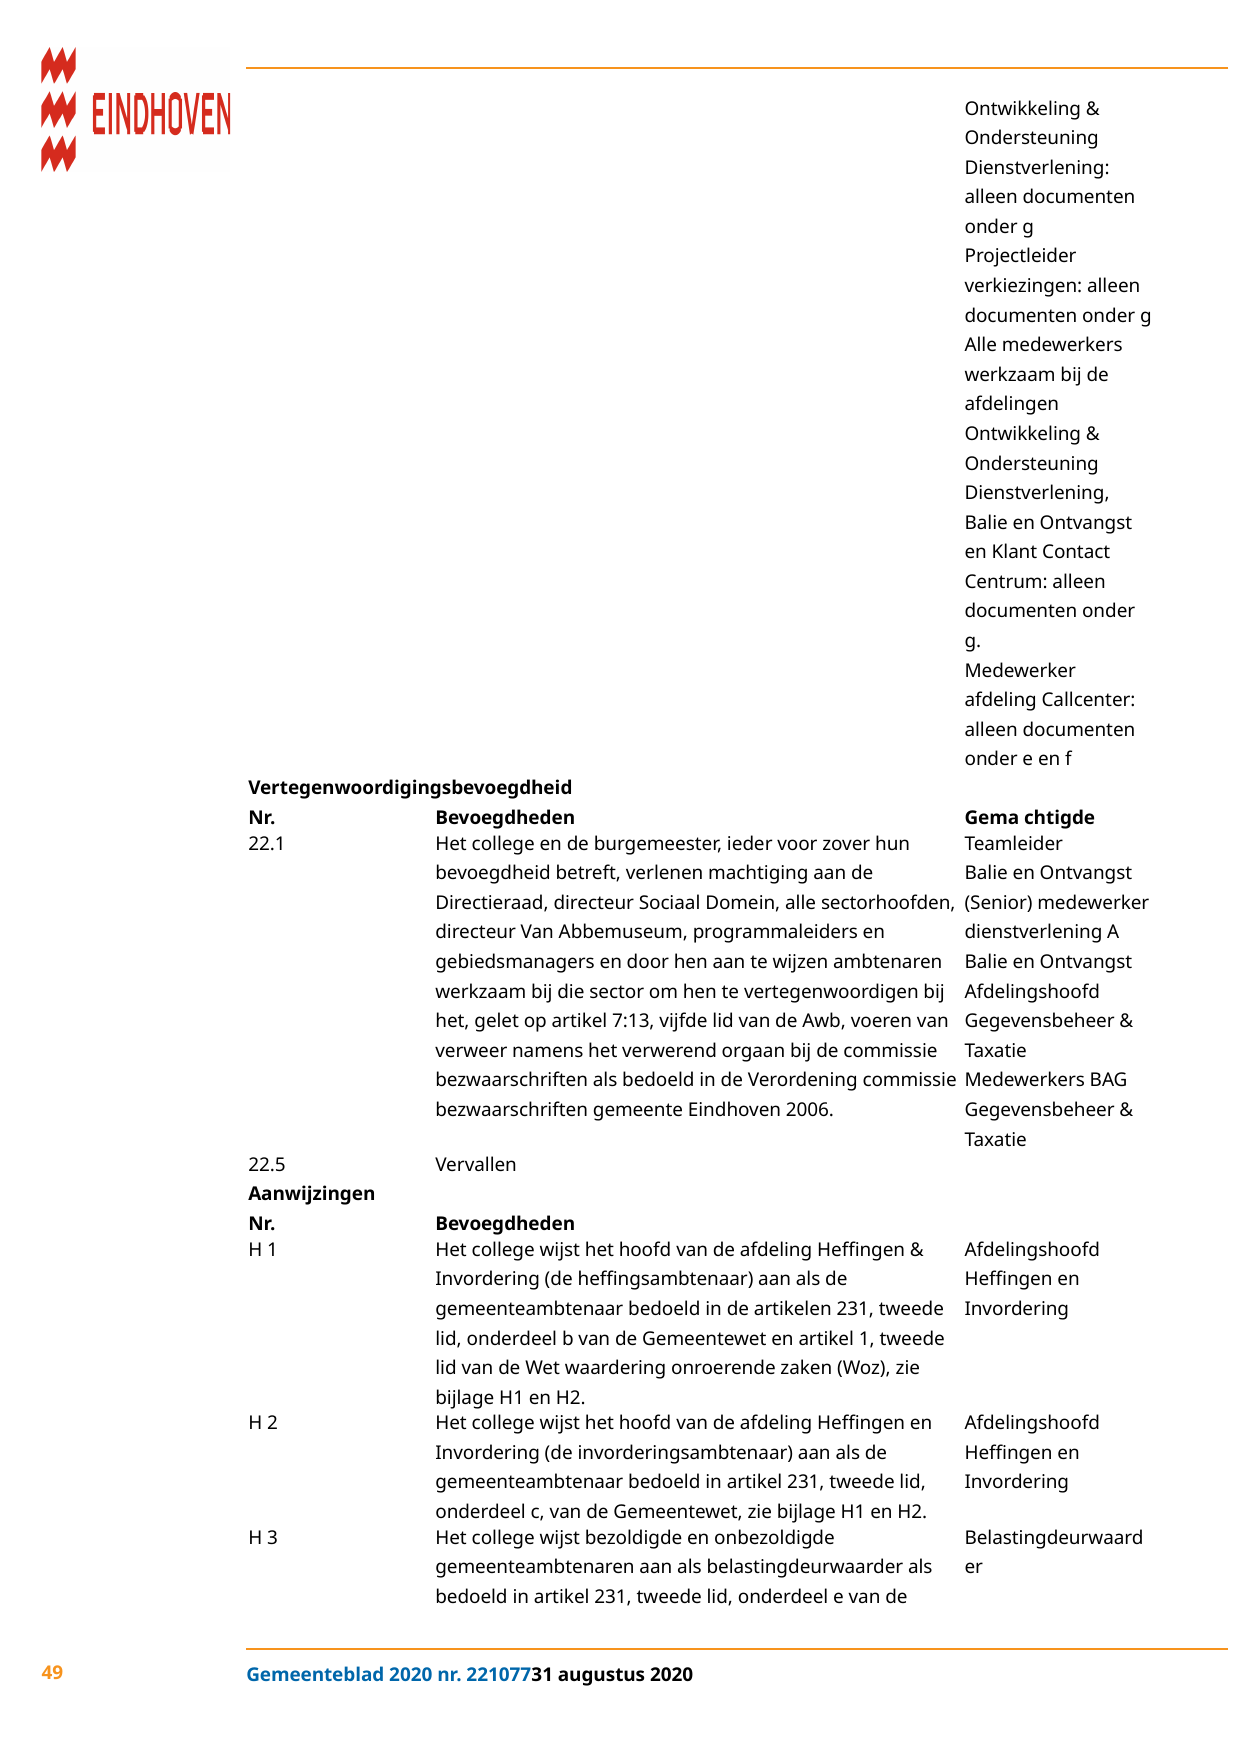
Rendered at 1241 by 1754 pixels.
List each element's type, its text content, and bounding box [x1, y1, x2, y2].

table_cell Het college wijst het hoofd van de afdeling Heffingen & Invordering (de heffingsambtenaar) aan als de gemeenteambtenaar bedoeld in de artikelen 231, tweede lid, onderdeel b van de Gemeentewet en artikel 1, tweede lid van de Wet waardering onroerende zaken (Woz), zie bijlage H1 en H2. [435, 1236, 964, 1409]
picture [41, 47, 231, 172]
table_cell Vervallen [435, 1152, 964, 1177]
table_cell Het college wijst het hoofd van de afdeling Heffingen en Invordering (de invorderingsambtenaar) aan als de gemeenteambtenaar bedoeld in artikel 231, tweede lid, onderdeel c, van de Gemeentewet, zie bijlage H1 en H2. [435, 1410, 964, 1524]
table_cell Het college wijst bezoldigde en onbezoldigde gemeenteambtenaren aan als belastingdeurwaarder als bedoeld in artikel 231, tweede lid, onderdeel e van de [435, 1524, 964, 1609]
table_header Bevoegdheden [435, 1210, 964, 1236]
table_header Nr. [248, 804, 435, 830]
table_cell Teamleider Balie en Ontvangst (Senior) medewerker dienstverlening A Balie en Ontvangst Afdelingshoofd Gegevensbeheer & Taxatie Medewerkers BAG Gegevensbeheer & Taxatie [964, 830, 1152, 1152]
table_cell 22.1 [248, 830, 435, 1152]
table_cell H 3 [248, 1524, 435, 1609]
table_cell Afdelingshoofd Heffingen en Invordering [964, 1410, 1152, 1524]
table_cell Ontwikkeling & Ondersteuning Dienstverlening: alleen documenten onder g Projectleider verkiezingen: alleen documenten onder g Alle medewerkers werkzaam bij de afdelingen Ontwikkeling & Ondersteuning Dienstverlening, Balie en Ontvangst en Klant Contact Centrum: alleen documenten onder g. Medewerker afdeling Callcenter: alleen documenten onder e en f [964, 95, 1152, 771]
table_cell [964, 1152, 1152, 1177]
table_cell H 1 [248, 1236, 435, 1409]
table_cell [248, 95, 435, 771]
table_cell Het college en de burgemeester, ieder voor zover hun bevoegdheid betreft, verlenen machtiging aan de Directieraad, directeur Sociaal Domein, alle sectorhoofden, directeur Van Abbemuseum, programmaleiders en gebiedsmanagers en door hen aan te wijzen ambtenaren werkzaam bij die sector om hen te vertegenwoordigen bij het, gelet op artikel 7:13, vijfde lid van de Awb, voeren van verweer namens het verwerend orgaan bij de commissie bezwaarschriften als bedoeld in de Verordening commissie bezwaarschriften gemeente Eindhoven 2006. [435, 830, 964, 1152]
table_header Nr. [248, 1210, 435, 1236]
table_header Bevoegdheden [435, 804, 964, 830]
table_cell Afdelingshoofd Heffingen en Invordering [964, 1236, 1152, 1409]
table_cell [435, 95, 964, 771]
text Vertegenwoordigingsbevoegdheid [248, 774, 1152, 800]
text Aanwijzingen [248, 1181, 1152, 1206]
table_header Gema chtigde [964, 804, 1152, 830]
table_cell H 2 [248, 1410, 435, 1524]
table_cell Belastingdeurwaarder [964, 1524, 1152, 1609]
table_cell 22.5 [248, 1152, 435, 1177]
table_header [964, 1210, 1152, 1236]
